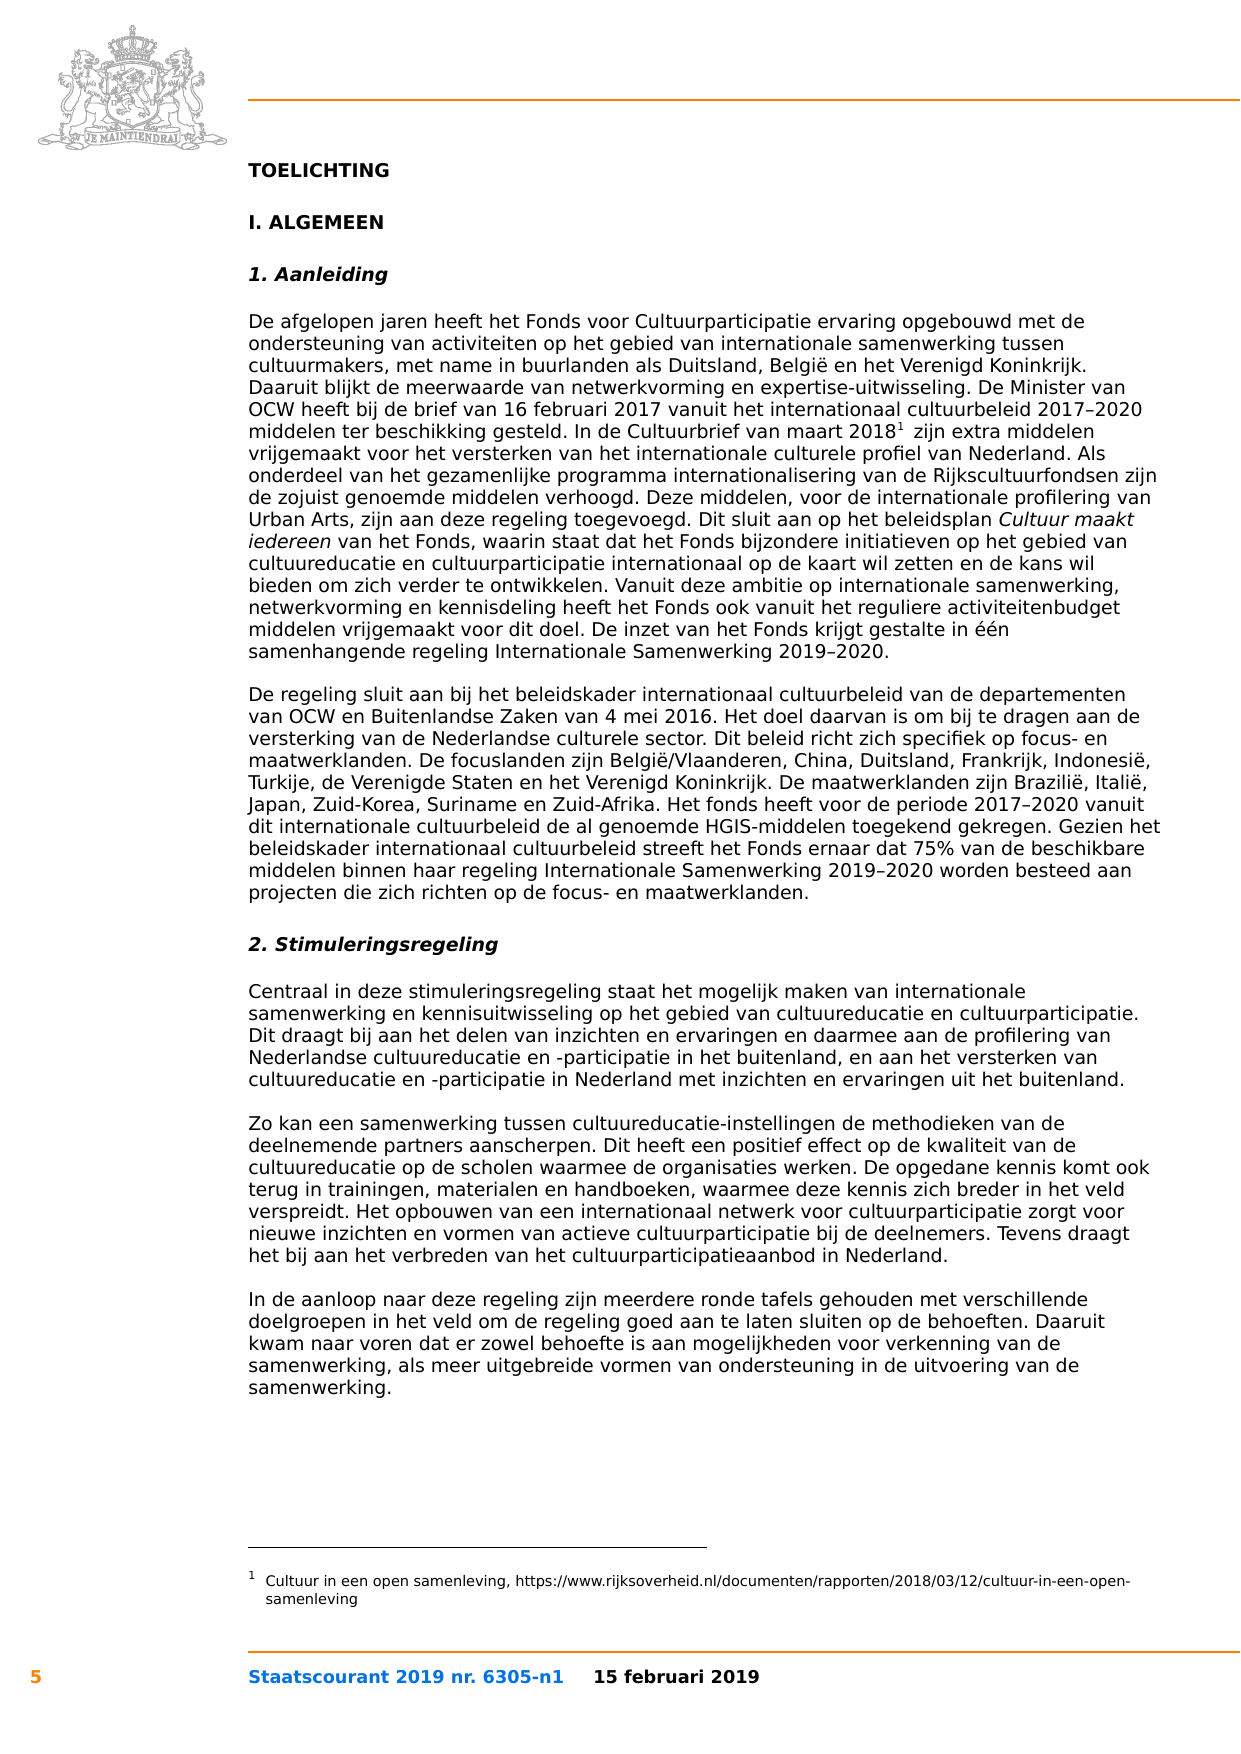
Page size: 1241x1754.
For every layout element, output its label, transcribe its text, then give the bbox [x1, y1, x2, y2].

text Zo kan een samenwerking tussen cultuureducatie-instellingen de methodieken van de deelnemende partners aanscherpen. Dit heeft een positief effect op de kwaliteit van de cultuureducatie op de scholen waarmee de organisaties werken. De opgedane kennis komt ook terug in trainingen, materialen en handboeken, waarmee deze kennis zich breder in het veld verspreidt. Het opbouwen van een internationaal netwerk voor cultuurparticipatie zorgt voor nieuwe inzichten en vormen van actieve cultuurparticipatie bij de deelnemers. Tevens draagt het bij aan het verbreden van het cultuurparticipatieaanbod in Nederland. [248, 1113, 1163, 1267]
subtitle 2. Stimuleringsregeling [248, 934, 1163, 956]
subtitle I. ALGEMEEN [248, 212, 1163, 234]
text De regeling sluit aan bij het beleidskader internationaal cultuurbeleid van de departementen van OCW en Buitenlandse Zaken van 4 mei 2016. Het doel daarvan is om bij te dragen aan de versterking van de Nederlandse culturele sector. Dit beleid richt zich specifiek op focus- en maatwerklanden. De focuslanden zijn België/Vlaanderen, China, Duitsland, Frankrijk, Indonesië, Turkije, de Verenigde Staten en het Verenigd Koninkrijk. De maatwerklanden zijn Brazilië, Italië, Japan, Zuid-Korea, Suriname en Zuid-Afrika. Het fonds heeft voor de periode 2017–2020 vanuit dit internationale cultuurbeleid de al genoemde HGIS-middelen toegekend gekregen. Gezien het beleidskader internationaal cultuurbeleid streeft het Fonds ernaar dat 75% van de beschikbare middelen binnen haar regeling Internationale Samenwerking 2019–2020 worden besteed aan projecten die zich richten op de focus- en maatwerklanden. [248, 684, 1163, 904]
subtitle TOELICHTING [248, 160, 1163, 182]
text Cultuur in een open samenleving, https://www.rijksoverheid.nl/documenten/rapporten/2018/03/12/cultuur-in-een-open-samenleving [248, 1569, 1163, 1608]
text Centraal in deze stimuleringsregeling staat het mogelijk maken van internationale samenwerking en kennisuitwisseling op het gebied van cultuureducatie en cultuurparticipatie. Dit draagt bij aan het delen van inzichten en ervaringen en daarmee aan de profilering van Nederlandse cultuureducatie en -participatie in het buitenland, en aan het versterken van cultuureducatie en -participatie in Nederland met inzichten en ervaringen uit het buitenland. [248, 981, 1163, 1091]
picture [38, 25, 227, 150]
text In de aanloop naar deze regeling zijn meerdere ronde tafels gehouden met verschillende doelgroepen in het veld om de regeling goed aan te laten sluiten op de behoeften. Daaruit kwam naar voren dat er zowel behoefte is aan mogelijkheden voor verkenning van de samenwerking, als meer uitgebreide vormen van ondersteuning in de uitvoering van de samenwerking. [248, 1289, 1163, 1398]
subtitle 1. Aanleiding [248, 264, 1163, 286]
text De afgelopen jaren heeft het Fonds voor Cultuurparticipatie ervaring opgebouwd met de ondersteuning van activiteiten op het gebied van internationale samenwerking tussen cultuurmakers, met name in buurlanden als Duitsland, België en het Verenigd Koninkrijk. Daaruit blijkt de meerwaarde van netwerkvorming en expertise-uitwisseling. De Minister van OCW heeft bij de brief van 16 februari 2017 vanuit het internationaal cultuurbeleid 2017–2020 middelen ter beschikking gesteld. In de Cultuurbrief van maart 2018 zijn extra middelen vrijgemaakt voor het versterken van het internationale culturele profiel van Nederland. Als onderdeel van het gezamenlijke programma internationalisering van de Rijkscultuurfondsen zijn de zojuist genoemde middelen verhoogd. Deze middelen, voor de internationale profilering van Urban Arts, zijn aan deze regeling toegevoegd. Dit sluit aan op het beleidsplan Cultuur maakt iedereen van het Fonds, waarin staat dat het Fonds bijzondere initiatieven op het gebied van cultuureducatie en cultuurparticipatie internationaal op de kaart wil zetten en de kans wil bieden om zich verder te ontwikkelen. Vanuit deze ambitie op internationale samenwerking, netwerkvorming en kennisdeling heeft het Fonds ook vanuit het reguliere activiteitenbudget middelen vrijgemaakt voor dit doel. De inzet van het Fonds krijgt gestalte in één samenhangende regeling Internationale Samenwerking 2019–2020. [248, 311, 1163, 662]
